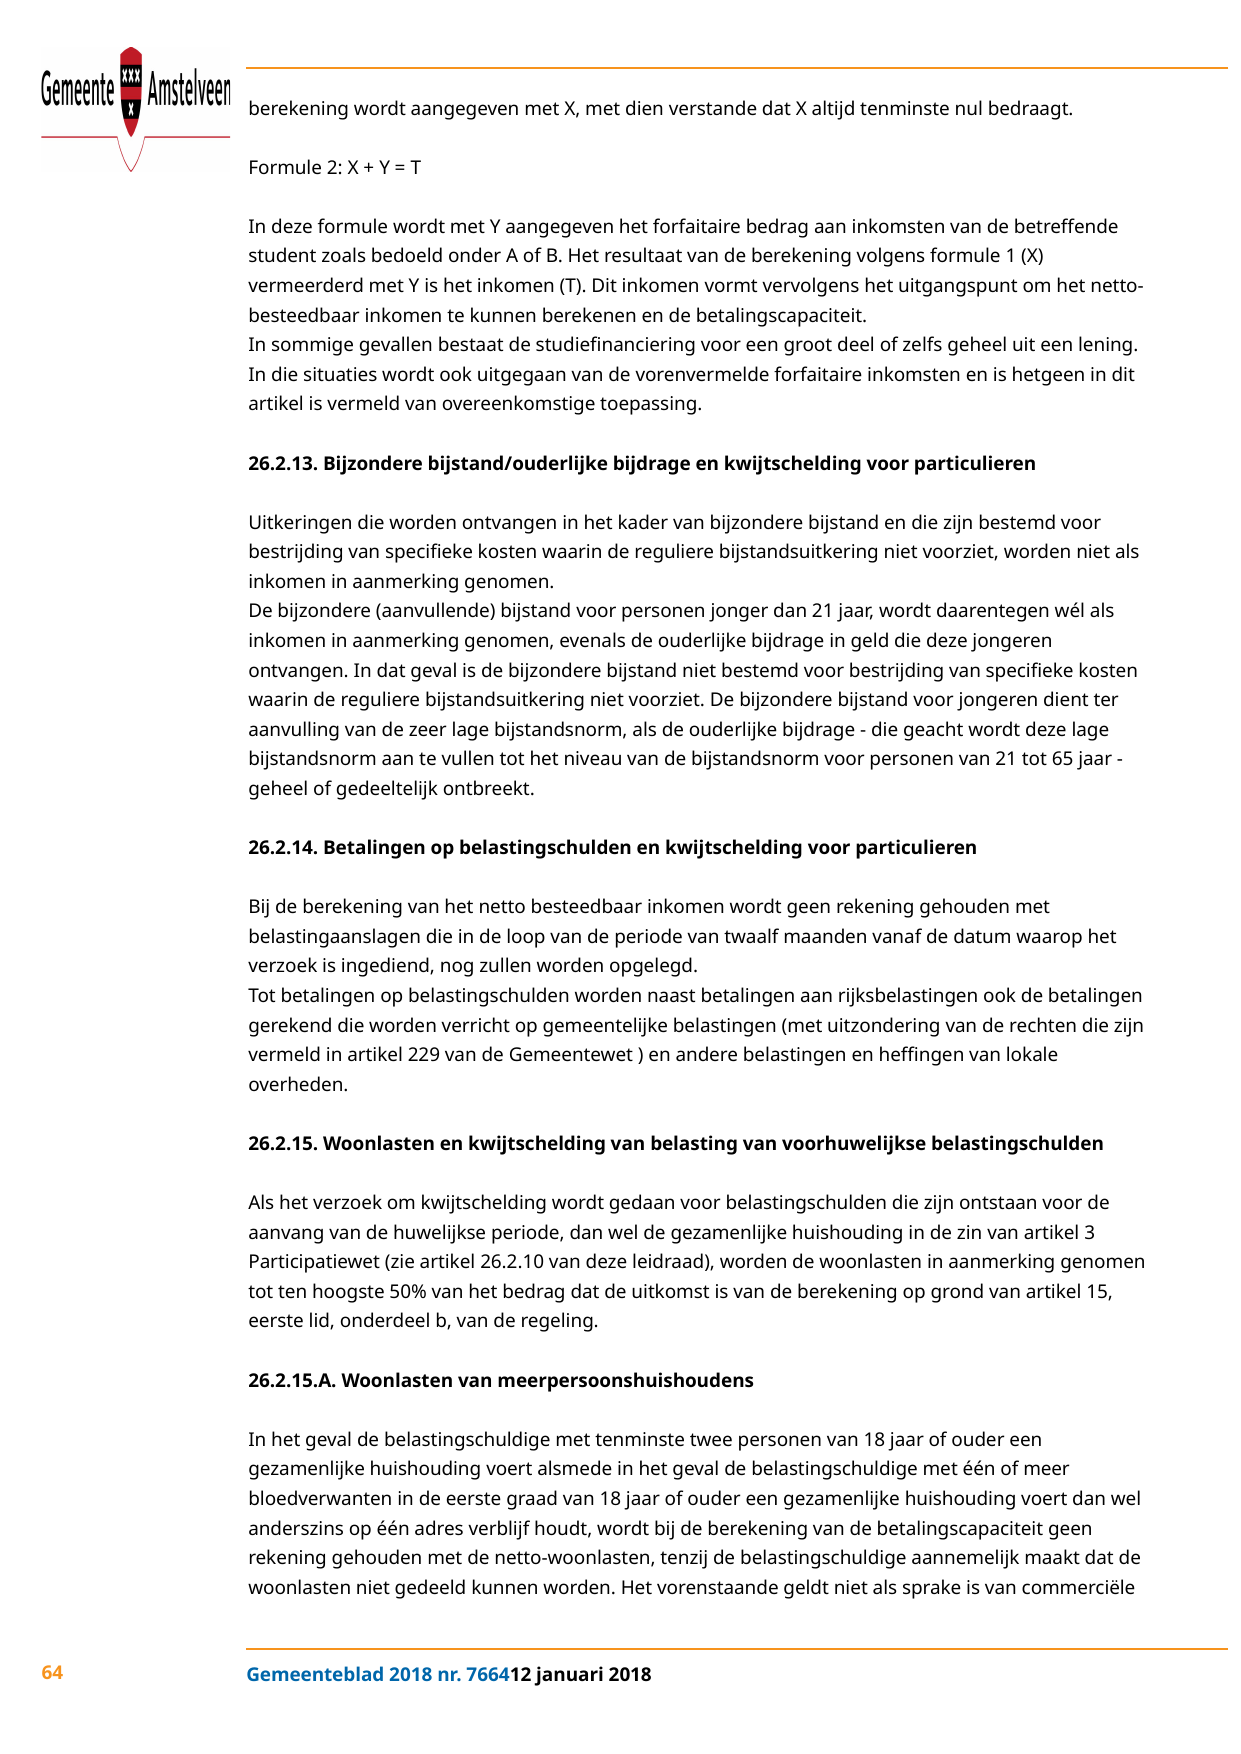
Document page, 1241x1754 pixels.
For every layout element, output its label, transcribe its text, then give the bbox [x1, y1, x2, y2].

text Formule 2: X + Y = T [248, 154, 1152, 180]
text In het geval de belastingschuldige met tenminste twee personen van 18 jaar of ouder een gezamenlijke huishouding voert alsmede in het geval de belastingschuldige met één of meer bloedverwanten in de eerste graad van 18 jaar of ouder een gezamenlijke huishouding voert dan wel anderszins op één adres verblijf houdt, wordt bij de berekening van de betalingscapaciteit geen rekening gehouden met de netto-woonlasten, tenzij de belastingschuldige aannemelijk maakt dat de woonlasten niet gedeeld kunnen worden. Het vorenstaande geldt niet als sprake is van commerciële [248, 1426, 1152, 1600]
text 26.2.15. Woonlasten en kwijtschelding van belasting van voorhuwelijkse belastingschulden [248, 1130, 1152, 1156]
text berekening wordt aangegeven met X, met dien verstande dat X altijd tenminste nul bedraagt. [248, 95, 1152, 121]
text In sommige gevallen bestaat de studiefinanciering voor een groot deel of zelfs geheel uit een lening. In die situaties wordt ook uitgegaan van de vorenvermelde forfaitaire inkomsten en is hetgeen in dit artikel is vermeld van overeenkomstige toepassing. [248, 331, 1152, 416]
text De bijzondere (aanvullende) bijstand voor personen jonger dan 21 jaar, wordt daarentegen wél als inkomen in aanmerking genomen, evenals de ouderlijke bijdrage in geld die deze jongeren ontvangen. In dat geval is de bijzondere bijstand niet bestemd voor bestrijding van specifieke kosten waarin de reguliere bijstandsuitkering niet voorziet. De bijzondere bijstand voor jongeren dient ter aanvulling van de zeer lage bijstandsnorm, als de ouderlijke bijdrage - die geacht wordt deze lage bijstandsnorm aan te vullen tot het niveau van de bijstandsnorm voor personen van 21 tot 65 jaar - geheel of gedeeltelijk ontbreekt. [248, 598, 1152, 801]
text Uitkeringen die worden ontvangen in het kader van bijzondere bijstand en die zijn bestemd voor bestrijding van specifieke kosten waarin de reguliere bijstandsuitkering niet voorziet, worden niet als inkomen in aanmerking genomen. [248, 509, 1152, 594]
text 26.2.13. Bijzondere bijstand/ouderlijke bijdrage en kwijtschelding voor particulieren [248, 450, 1152, 476]
text Bij de berekening van het netto besteedbaar inkomen wordt geen rekening gehouden met belastingaanslagen die in de loop van de periode van twaalf maanden vanaf de datum waarop het verzoek is ingediend, nog zullen worden opgelegd. [248, 893, 1152, 978]
text 26.2.15.A. Woonlasten van meerpersoonshuishoudens [248, 1367, 1152, 1393]
text In deze formule wordt met Y aangegeven het forfaitaire bedrag aan inkomsten van de betreffende student zoals bedoeld onder A of B. Het resultaat van de berekening volgens formule 1 (X) vermeerderd met Y is het inkomen (T). Dit inkomen vormt vervolgens het uitgangspunt om het netto-besteedbaar inkomen te kunnen berekenen en de betalingscapaciteit. [248, 213, 1152, 328]
text Tot betalingen op belastingschulden worden naast betalingen aan rijksbelastingen ook de betalingen gerekend die worden verricht op gemeentelijke belastingen (met uitzondering van de rechten die zijn vermeld in artikel 229 van de Gemeentewet ) en andere belastingen en heffingen van lokale overheden. [248, 982, 1152, 1097]
text 26.2.14. Betalingen op belastingschulden en kwijtschelding voor particulieren [248, 834, 1152, 860]
picture [41, 47, 231, 172]
text Als het verzoek om kwijtschelding wordt gedaan voor belastingschulden die zijn ontstaan voor de aanvang van de huwelijkse periode, dan wel de gezamenlijke huishouding in de zin van artikel 3 Participatiewet (zie artikel 26.2.10 van deze leidraad), worden de woonlasten in aanmerking genomen tot ten hoogste 50% van het bedrag dat de uitkomst is van de berekening op grond van artikel 15, eerste lid, onderdeel b, van de regeling. [248, 1189, 1152, 1333]
